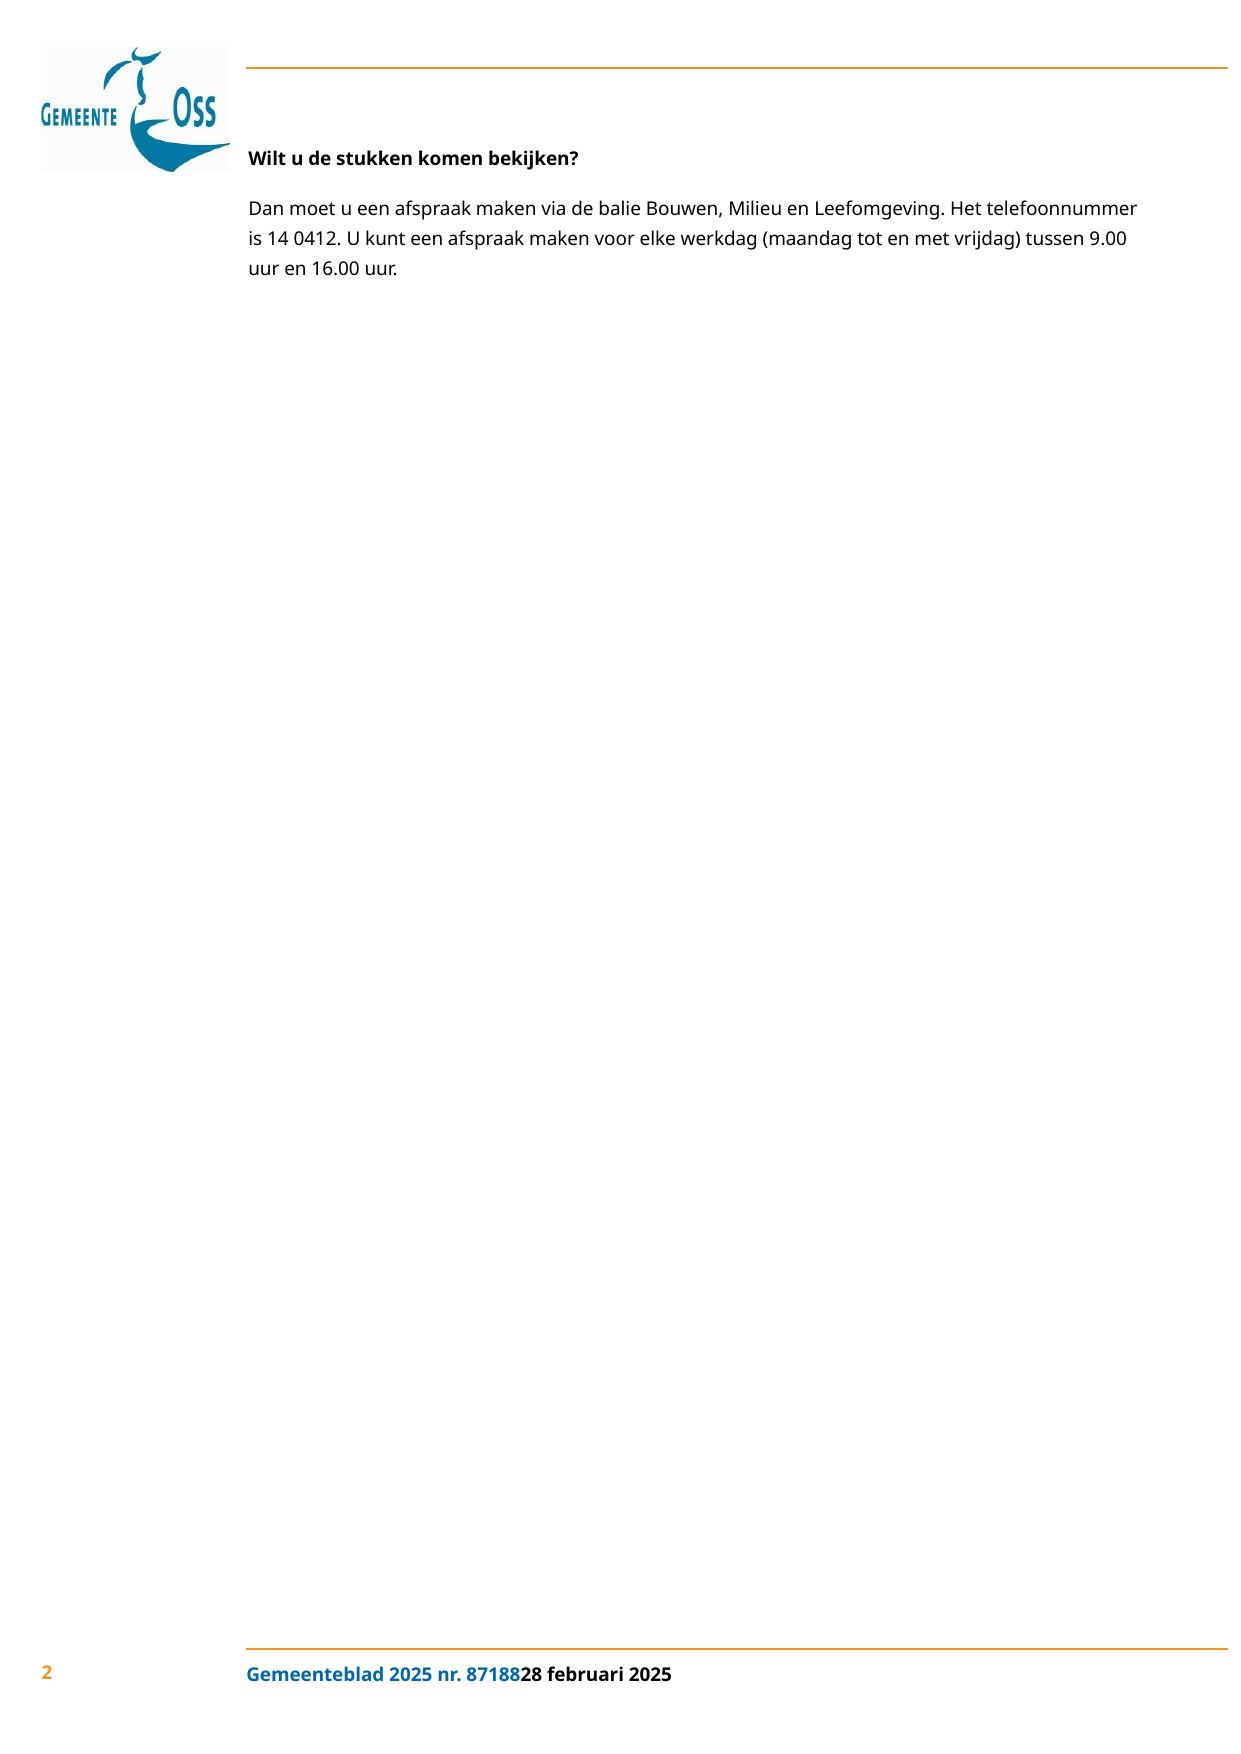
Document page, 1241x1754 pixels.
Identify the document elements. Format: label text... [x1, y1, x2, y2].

picture [41, 47, 231, 172]
text Dan moet u een afspraak maken via de balie Bouwen, Milieu en Leefomgeving. Het telefoonnummer is 14 0412. U kunt een afspraak maken voor elke werkdag (maandag tot en met vrijdag) tussen 9.00 uur en 16.00 uur. [248, 196, 1152, 281]
text Wilt u de stukken komen bekijken? [248, 145, 1152, 171]
